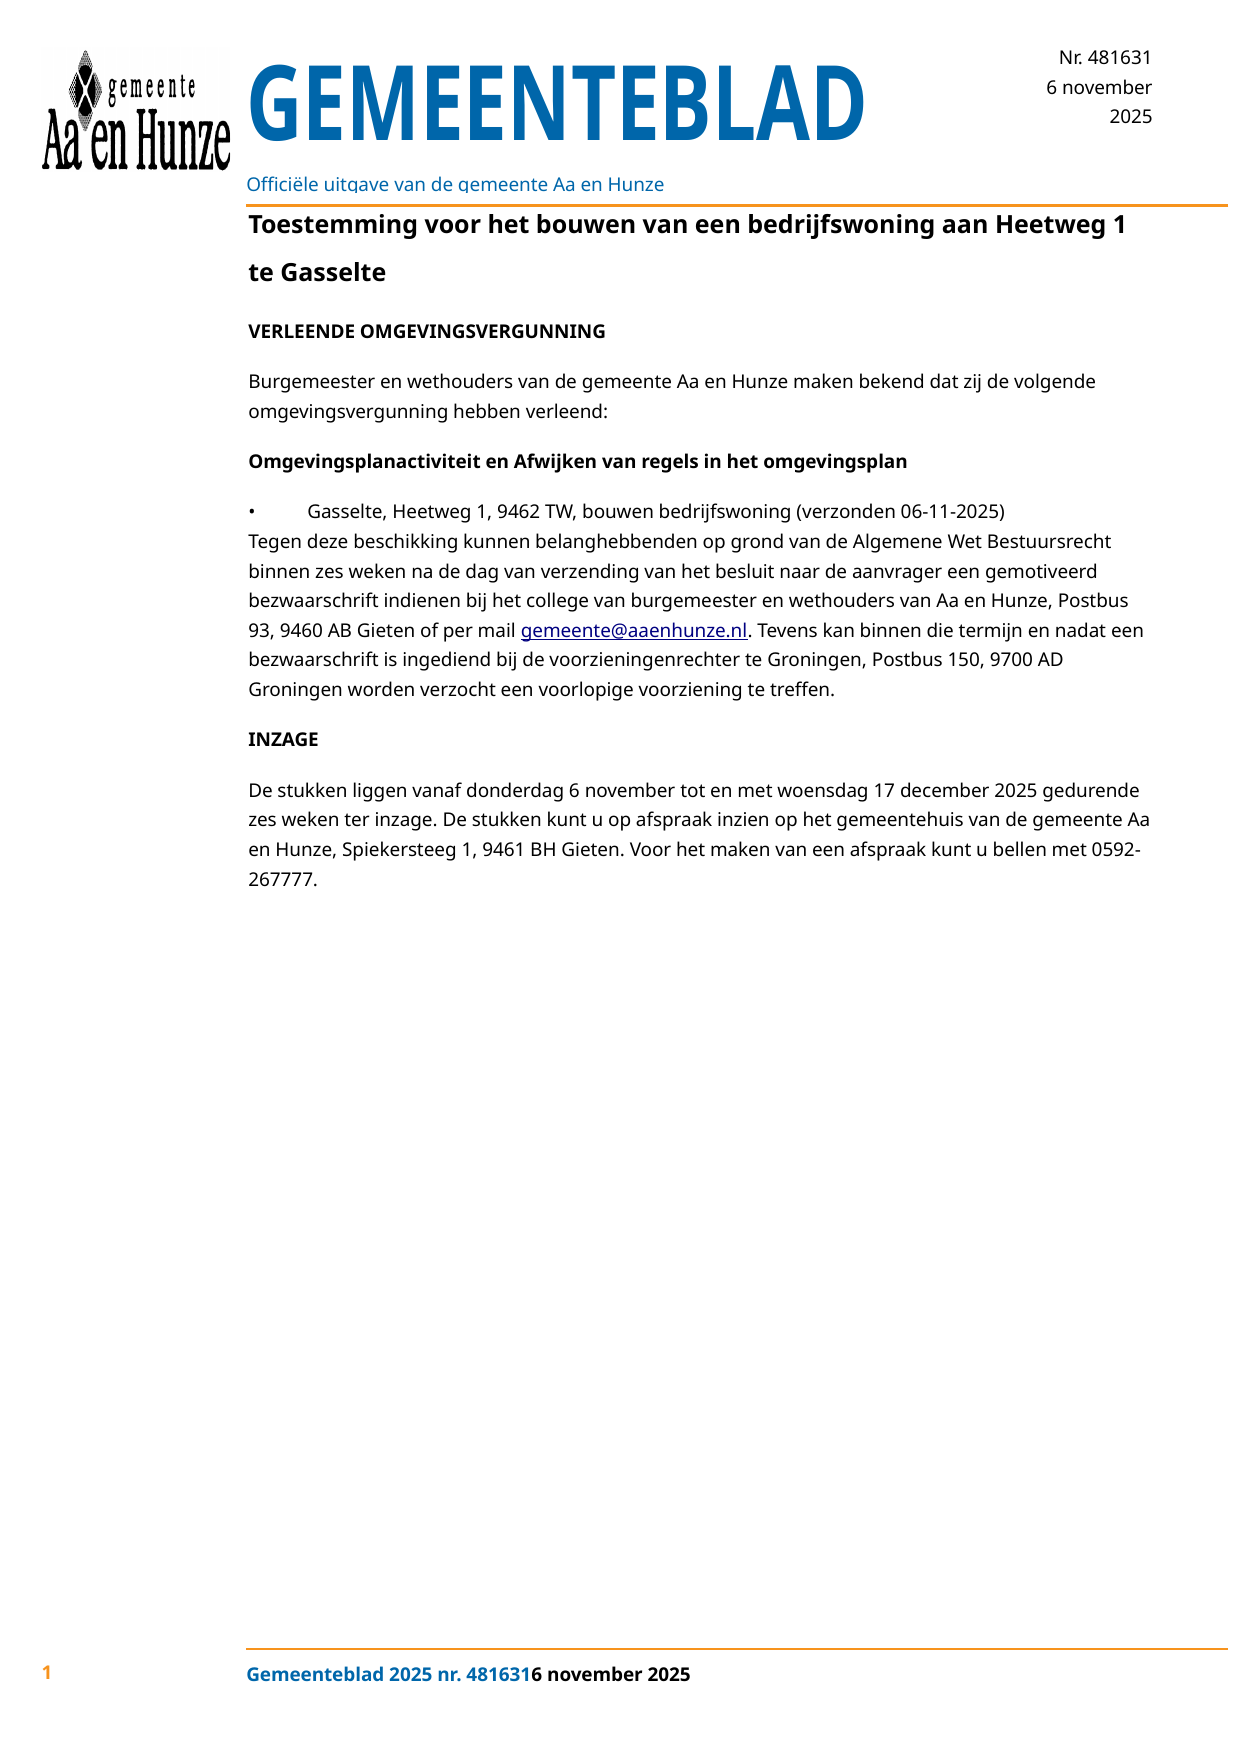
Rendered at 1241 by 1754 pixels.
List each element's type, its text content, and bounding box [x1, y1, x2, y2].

list Gasselte, Heetweg 1, 9462 TW, bouwen bedrijfswoning (verzonden 06-11-2025) [248, 499, 1152, 524]
text INZAGE [248, 727, 1152, 752]
picture [41, 47, 231, 172]
text Burgemeester en wethouders van de gemeente Aa en Hunze maken bekend dat zij de volgende omgevingsvergunning hebben verleend: [248, 368, 1152, 424]
text Toestemming voor het bouwen van een bedrijfswoning aan Heetweg 1 te Gasselte [248, 207, 1152, 288]
text Tegen deze beschikking kunnen belanghebbenden op grond van de Algemene Wet Bestuursrecht binnen zes weken na de dag van verzending van het besluit naar de aanvrager een gemotiveerd bezwaarschrift indienen bij het college van burgemeester en wethouders van Aa en Hunze, Postbus 93, 9460 AB Gieten of per mail gemeente@aaenhunze.nl. Tevens kan binnen die termijn en nadat een bezwaarschrift is ingediend bij de voorzieningenrechter te Groningen, Postbus 150, 9700 AD Groningen worden verzocht een voorlopige voorziening te treffen. [248, 528, 1152, 702]
text VERLEENDE OMGEVINGSVERGUNNING [248, 318, 1152, 344]
text Omgevingsplanactiviteit en Afwijken van regels in het omgevingsplan [248, 448, 1152, 474]
text De stukken liggen vanaf donderdag 6 november tot en met woensdag 17 december 2025 gedurende zes weken ter inzage. De stukken kunt u op afspraak inzien op het gemeentehuis van de gemeente Aa en Hunze, Spiekersteeg 1, 9461 BH Gieten. Voor het maken van een afspraak kunt u bellen met 0592-267777. [248, 777, 1152, 892]
